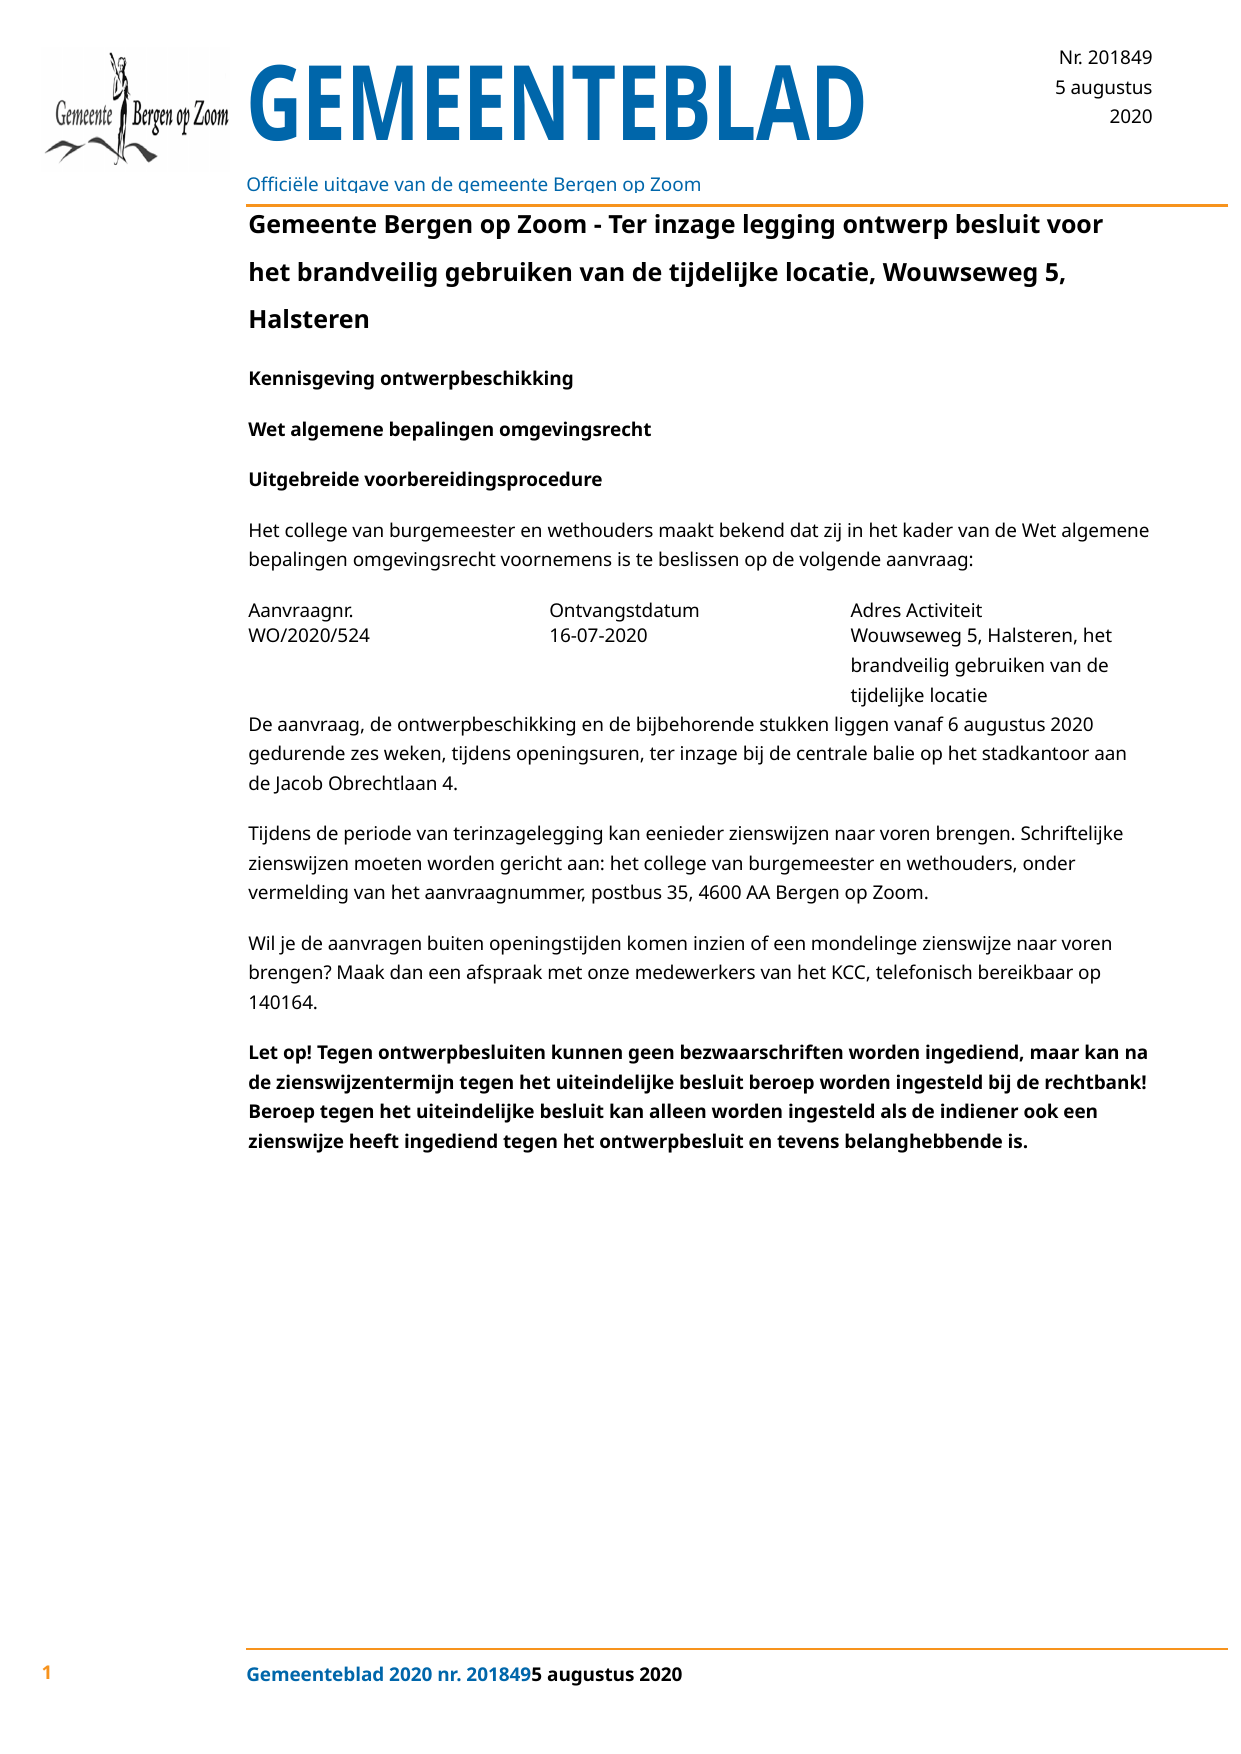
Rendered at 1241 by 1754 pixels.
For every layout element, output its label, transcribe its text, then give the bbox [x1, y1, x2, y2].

table_cell 16-07-2020 [549, 623, 850, 707]
picture [41, 47, 231, 172]
table_cell WO/2020/524 [248, 623, 549, 707]
table_header Adres Activiteit [850, 597, 1152, 623]
text Wil je de aanvragen buiten openingstijden komen inzien of een mondelinge zienswijze naar voren brengen? Maak dan een afspraak met onze medewerkers van het KCC, telefonisch bereikbaar op 140164. [248, 930, 1152, 1015]
text Tijdens de periode van terinzagelegging kan eenieder zienswijzen naar voren brengen. Schriftelijke zienswijzen moeten worden gericht aan: het college van burgemeester en wethouders, onder vermelding van het aanvraagnummer, postbus 35, 4600 AA Bergen op Zoom. [248, 820, 1152, 905]
text Het college van burgemeester en wethouders maakt bekend dat zij in het kader van de Wet algemene bepalingen omgevingsrecht voornemens is te beslissen op de volgende aanvraag: [248, 517, 1152, 572]
text Gemeente Bergen op Zoom - Ter inzage legging ontwerp besluit voor het brandveilig gebruiken van de tijdelijke locatie, Wouwseweg 5, Halsteren [248, 207, 1152, 336]
table_cell Wouwseweg 5, Halsteren, het brandveilig gebruiken van de tijdelijke locatie [850, 623, 1152, 707]
text De aanvraag, de ontwerpbeschikking en de bijbehorende stukken liggen vanaf 6 augustus 2020 gedurende zes weken, tijdens openingsuren, ter inzage bij de centrale balie op het stadkantoor aan de Jacob Obrechtlaan 4. [248, 711, 1152, 796]
text Let op! Tegen ontwerpbesluiten kunnen geen bezwaarschriften worden ingediend, maar kan na de zienswijzentermijn tegen het uiteindelijke besluit beroep worden ingesteld bij de rechtbank! Beroep tegen het uiteindelijke besluit kan alleen worden ingesteld als de indiener ook een zienswijze heeft ingediend tegen het ontwerpbesluit en tevens belanghebbende is. [248, 1039, 1152, 1154]
text Wet algemene bepalingen omgevingsrecht [248, 416, 1152, 442]
table_header Ontvangstdatum [549, 597, 850, 623]
table_header Aanvraagnr. [248, 597, 549, 623]
text Kennisgeving ontwerpbeschikking [248, 366, 1152, 391]
text Uitgebreide voorbereidingsprocedure [248, 466, 1152, 492]
